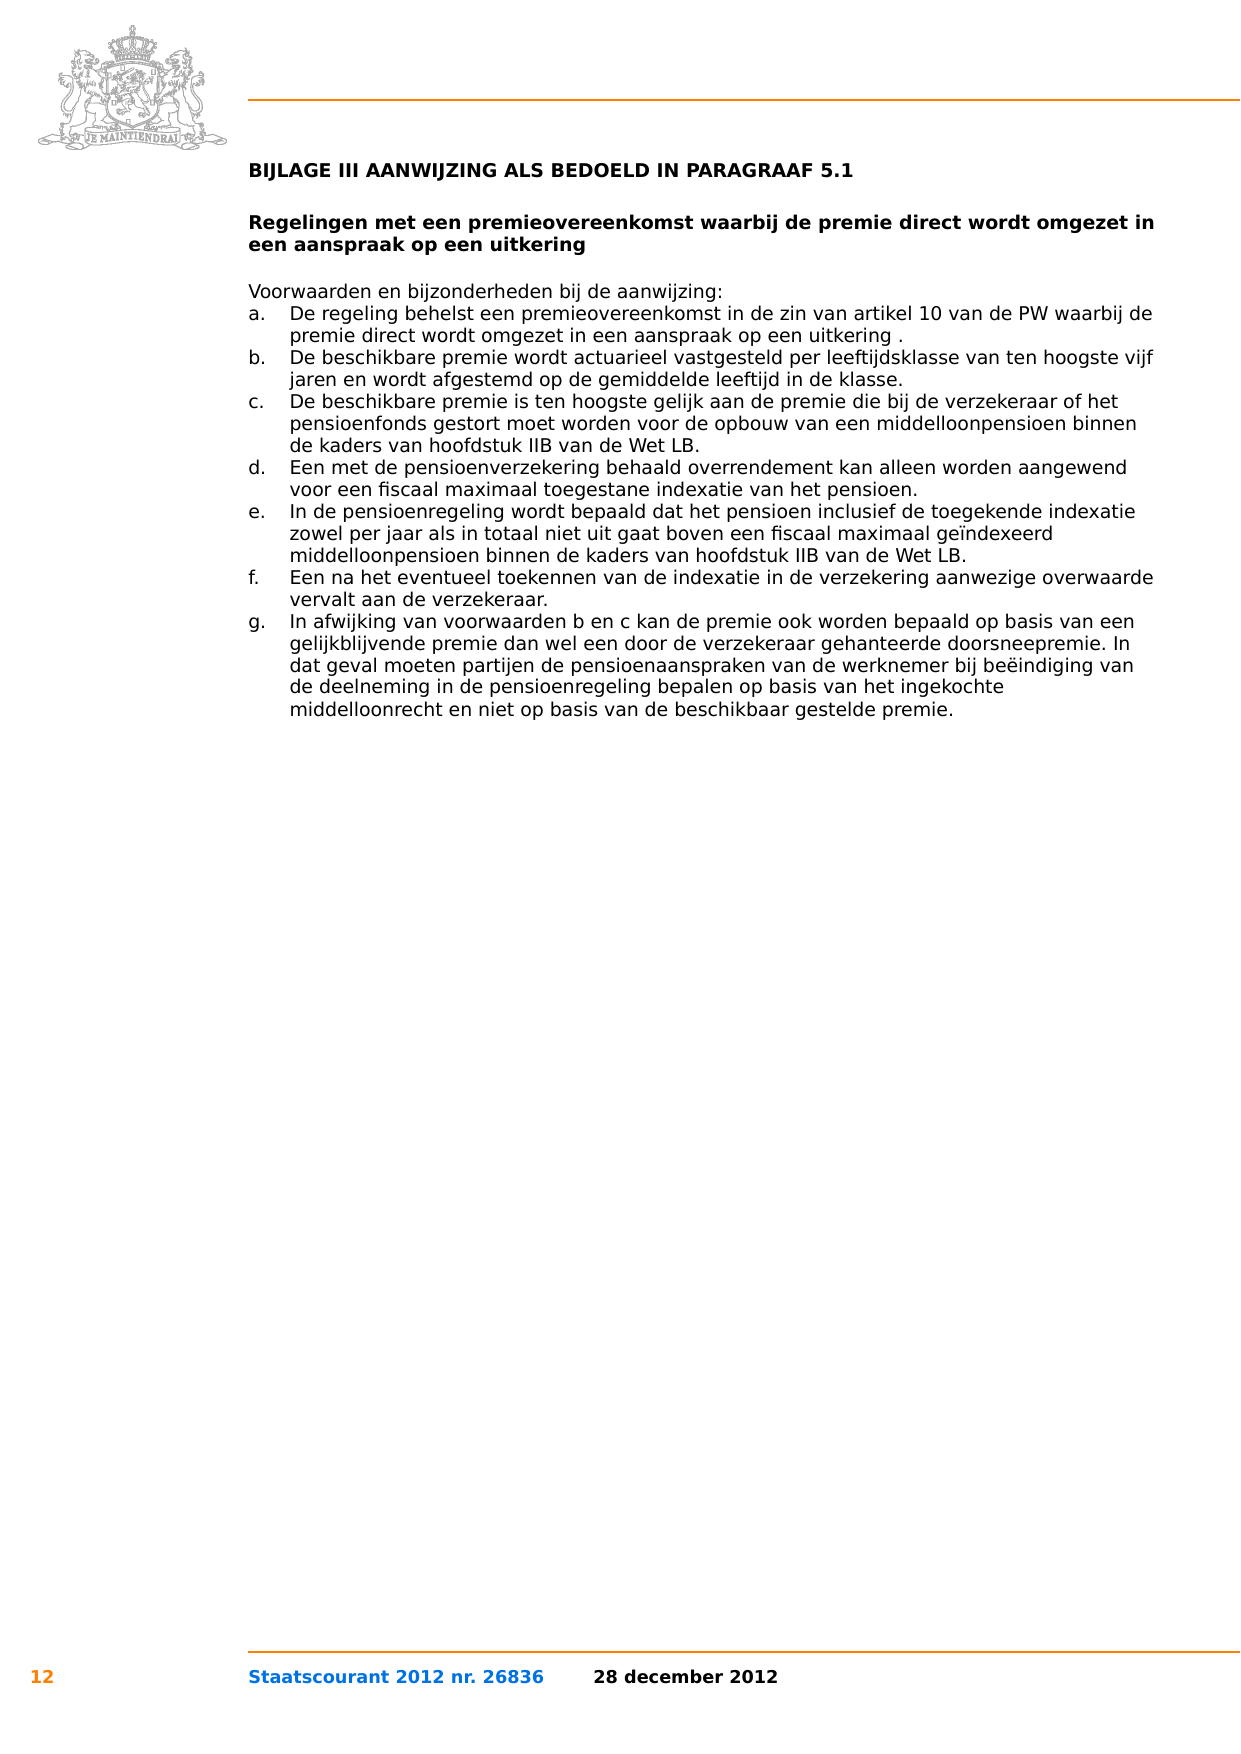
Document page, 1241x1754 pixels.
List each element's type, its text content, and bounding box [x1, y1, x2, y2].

picture [38, 25, 227, 150]
text f. Een na het eventueel toekennen van de indexatie in de verzekering aanwezige overwaarde vervalt aan de verzekeraar. [248, 567, 1163, 611]
text e. In de pensioenregeling wordt bepaald dat het pensioen inclusief de toegekende indexatie zowel per jaar als in totaal niet uit gaat boven een fiscaal maximaal geïndexeerd middelloonpensioen binnen de kaders van hoofdstuk IIB van de Wet LB. [248, 501, 1163, 567]
text d. Een met de pensioenverzekering behaald overrendement kan alleen worden aangewend voor een fiscaal maximaal toegestane indexatie van het pensioen. [248, 457, 1163, 501]
text b. De beschikbare premie wordt actuarieel vastgesteld per leeftijdsklasse van ten hoogste vijf jaren en wordt afgestemd op de gemiddelde leeftijd in de klasse. [248, 347, 1163, 391]
subtitle BIJLAGE III AANWIJZING ALS BEDOELD IN PARAGRAAF 5.1 [248, 160, 1163, 182]
text Voorwaarden en bijzonderheden bij de aanwijzing: [248, 281, 1163, 303]
subtitle Regelingen met een premieovereenkomst waarbij de premie direct wordt omgezet in een aanspraak op een uitkering [248, 212, 1163, 256]
text g. In afwijking van voorwaarden b en c kan de premie ook worden bepaald op basis van een gelijkblijvende premie dan wel een door de verzekeraar gehanteerde doorsneepremie. In dat geval moeten partijen de pensioenaanspraken van de werknemer bij beëindiging van de deelneming in de pensioenregeling bepalen op basis van het ingekochte middelloonrecht en niet op basis van de beschikbaar gestelde premie. [248, 611, 1163, 720]
text c. De beschikbare premie is ten hoogste gelijk aan de premie die bij de verzekeraar of het pensioenfonds gestort moet worden voor de opbouw van een middelloonpensioen binnen de kaders van hoofdstuk IIB van de Wet LB. [248, 391, 1163, 457]
text a. De regeling behelst een premieovereenkomst in de zin van artikel 10 van de PW waarbij de premie direct wordt omgezet in een aanspraak op een uitkering . [248, 303, 1163, 347]
